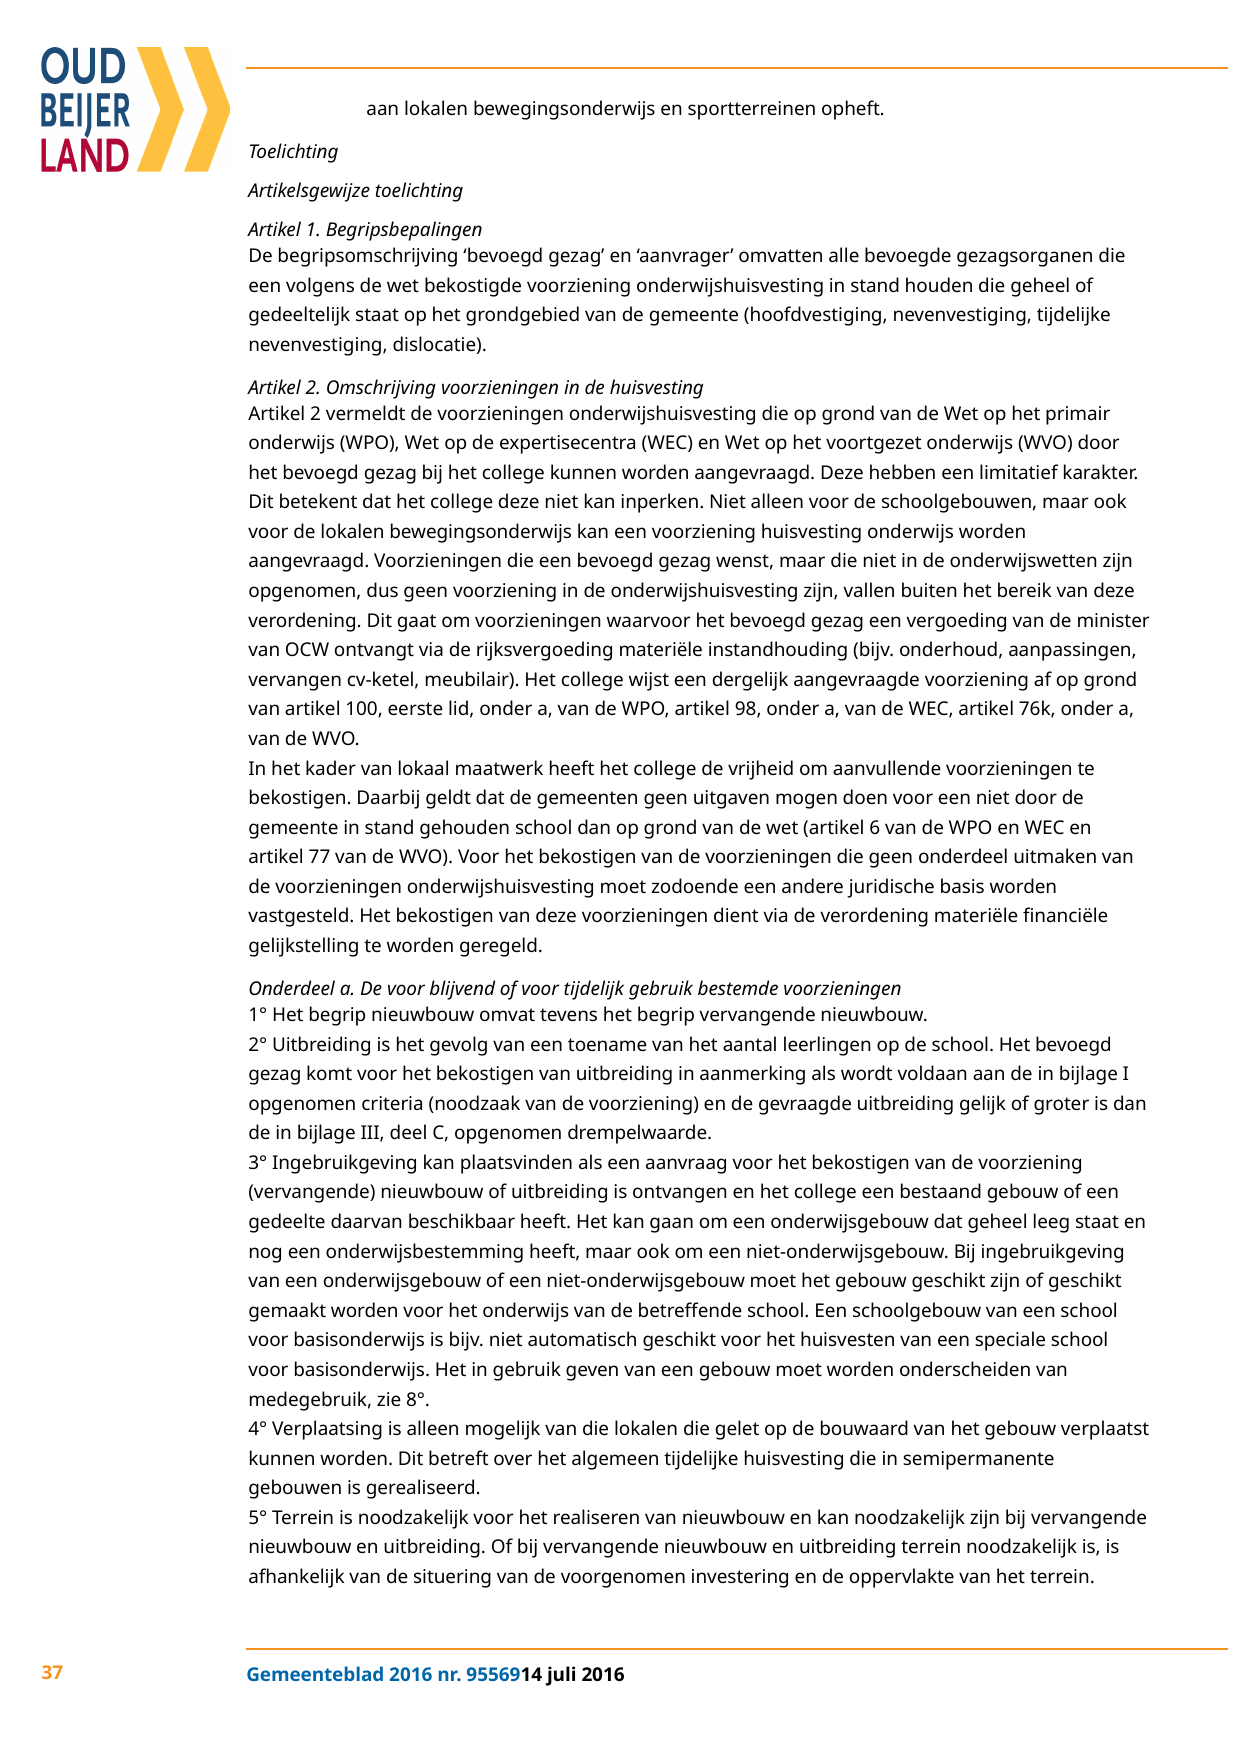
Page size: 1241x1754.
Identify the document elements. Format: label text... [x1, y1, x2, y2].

text 1° Het begrip nieuwbouw omvat tevens het begrip vervangende nieuwbouw. [248, 1001, 1152, 1027]
text Artikel 2. Omschrijving voorzieningen in de huisvesting [248, 374, 1152, 400]
text Onderdeel a. De voor blijvend of voor tijdelijk gebruik bestemde voorzieningen [248, 975, 1152, 1001]
text 4° Verplaatsing is alleen mogelijk van die lokalen die gelet op de bouwaard van het gebouw verplaatst kunnen worden. Dit betreft over het algemeen tijdelijke huisvesting die in semipermanente gebouwen is gerealiseerd. [248, 1415, 1152, 1500]
text Artikel 1. Begripsbepalingen [248, 216, 1152, 242]
text Toelichting [248, 138, 1152, 164]
text 2° Uitbreiding is het gevolg van een toename van het aantal leerlingen op de school. Het bevoegd gezag komt voor het bekostigen van uitbreiding in aanmerking als wordt voldaan aan de in bijlage I opgenomen criteria (noodzaak van de voorziening) en de gevraagde uitbreiding gelijk of groter is dan de in bijlage III, deel C, opgenomen drempelwaarde. [248, 1031, 1152, 1145]
picture [41, 47, 231, 172]
text In het kader van lokaal maatwerk heeft het college de vrijheid om aanvullende voorzieningen te bekostigen. Daarbij geldt dat de gemeenten geen uitgaven mogen doen voor een niet door de gemeente in stand gehouden school dan op grond van de wet (artikel 6 van de WPO en WEC en artikel 77 van de WVO). Voor het bekostigen van de voorzieningen die geen onderdeel uitmaken van de voorzieningen onderwijshuisvesting moet zodoende een andere juridische basis worden vastgesteld. Het bekostigen van deze voorzieningen dient via de verordening materiële financiële gelijkstelling te worden geregeld. [248, 755, 1152, 958]
text Artikel 2 vermeldt de voorzieningen onderwijshuisvesting die op grond van de Wet op het primair onderwijs (WPO), Wet op de expertisecentra (WEC) en Wet op het voortgezet onderwijs (WVO) door het bevoegd gezag bij het college kunnen worden aangevraagd. Deze hebben een limitatief karakter. Dit betekent dat het college deze niet kan inperken. Niet alleen voor de schoolgebouwen, maar ook voor de lokalen bewegingsonderwijs kan een voorziening huisvesting onderwijs worden aangevraagd. Voorzieningen die een bevoegd gezag wenst, maar die niet in de onderwijswetten zijn opgenomen, dus geen voorziening in de onderwijshuisvesting zijn, vallen buiten het bereik van deze verordening. Dit gaat om voorzieningen waarvoor het bevoegd gezag een vergoeding van de minister van OCW ontvangt via de rijksvergoeding materiële instandhouding (bijv. onderhoud, aanpassingen, vervangen cv-ketel, meubilair). Het college wijst een dergelijk aangevraagde voorziening af op grond van artikel 100, eerste lid, onder a, van de WPO, artikel 98, onder a, van de WEC, artikel 76k, onder a, van de WVO. [248, 400, 1152, 751]
text Artikelsgewijze toelichting [248, 177, 1152, 203]
text De begripsomschrijving ‘bevoegd gezag’ en ‘aanvrager’ omvatten alle bevoegde gezagsorganen die een volgens de wet bekostigde voorziening onderwijshuisvesting in stand houden die geheel of gedeeltelijk staat op het grondgebied van de gemeente (hoofdvestiging, nevenvestiging, tijdelijke nevenvestiging, dislocatie). [248, 242, 1152, 357]
text 3° Ingebruikgeving kan plaatsvinden als een aanvraag voor het bekostigen van de voorziening (vervangende) nieuwbouw of uitbreiding is ontvangen en het college een bestaand gebouw of een gedeelte daarvan beschikbaar heeft. Het kan gaan om een onderwijsgebouw dat geheel leeg staat en nog een onderwijsbestemming heeft, maar ook om een niet-onderwijsgebouw. Bij ingebruikgeving van een onderwijsgebouw of een niet-onderwijsgebouw moet het gebouw geschikt zijn of geschikt gemaakt worden voor het onderwijs van de betreffende school. Een schoolgebouw van een school voor basisonderwijs is bijv. niet automatisch geschikt voor het huisvesten van een speciale school voor basisonderwijs. Het in gebruik geven van een gebouw moet worden onderscheiden van medegebruik, zie 8°. [248, 1149, 1152, 1411]
list aan lokalen bewegingsonderwijs en sportterreinen opheft. [307, 95, 1152, 121]
text 5° Terrein is noodzakelijk voor het realiseren van nieuwbouw en kan noodzakelijk zijn bij vervangende nieuwbouw en uitbreiding. Of bij vervangende nieuwbouw en uitbreiding terrein noodzakelijk is, is afhankelijk van de situering van de voorgenomen investering en de oppervlakte van het terrein. [248, 1504, 1152, 1589]
